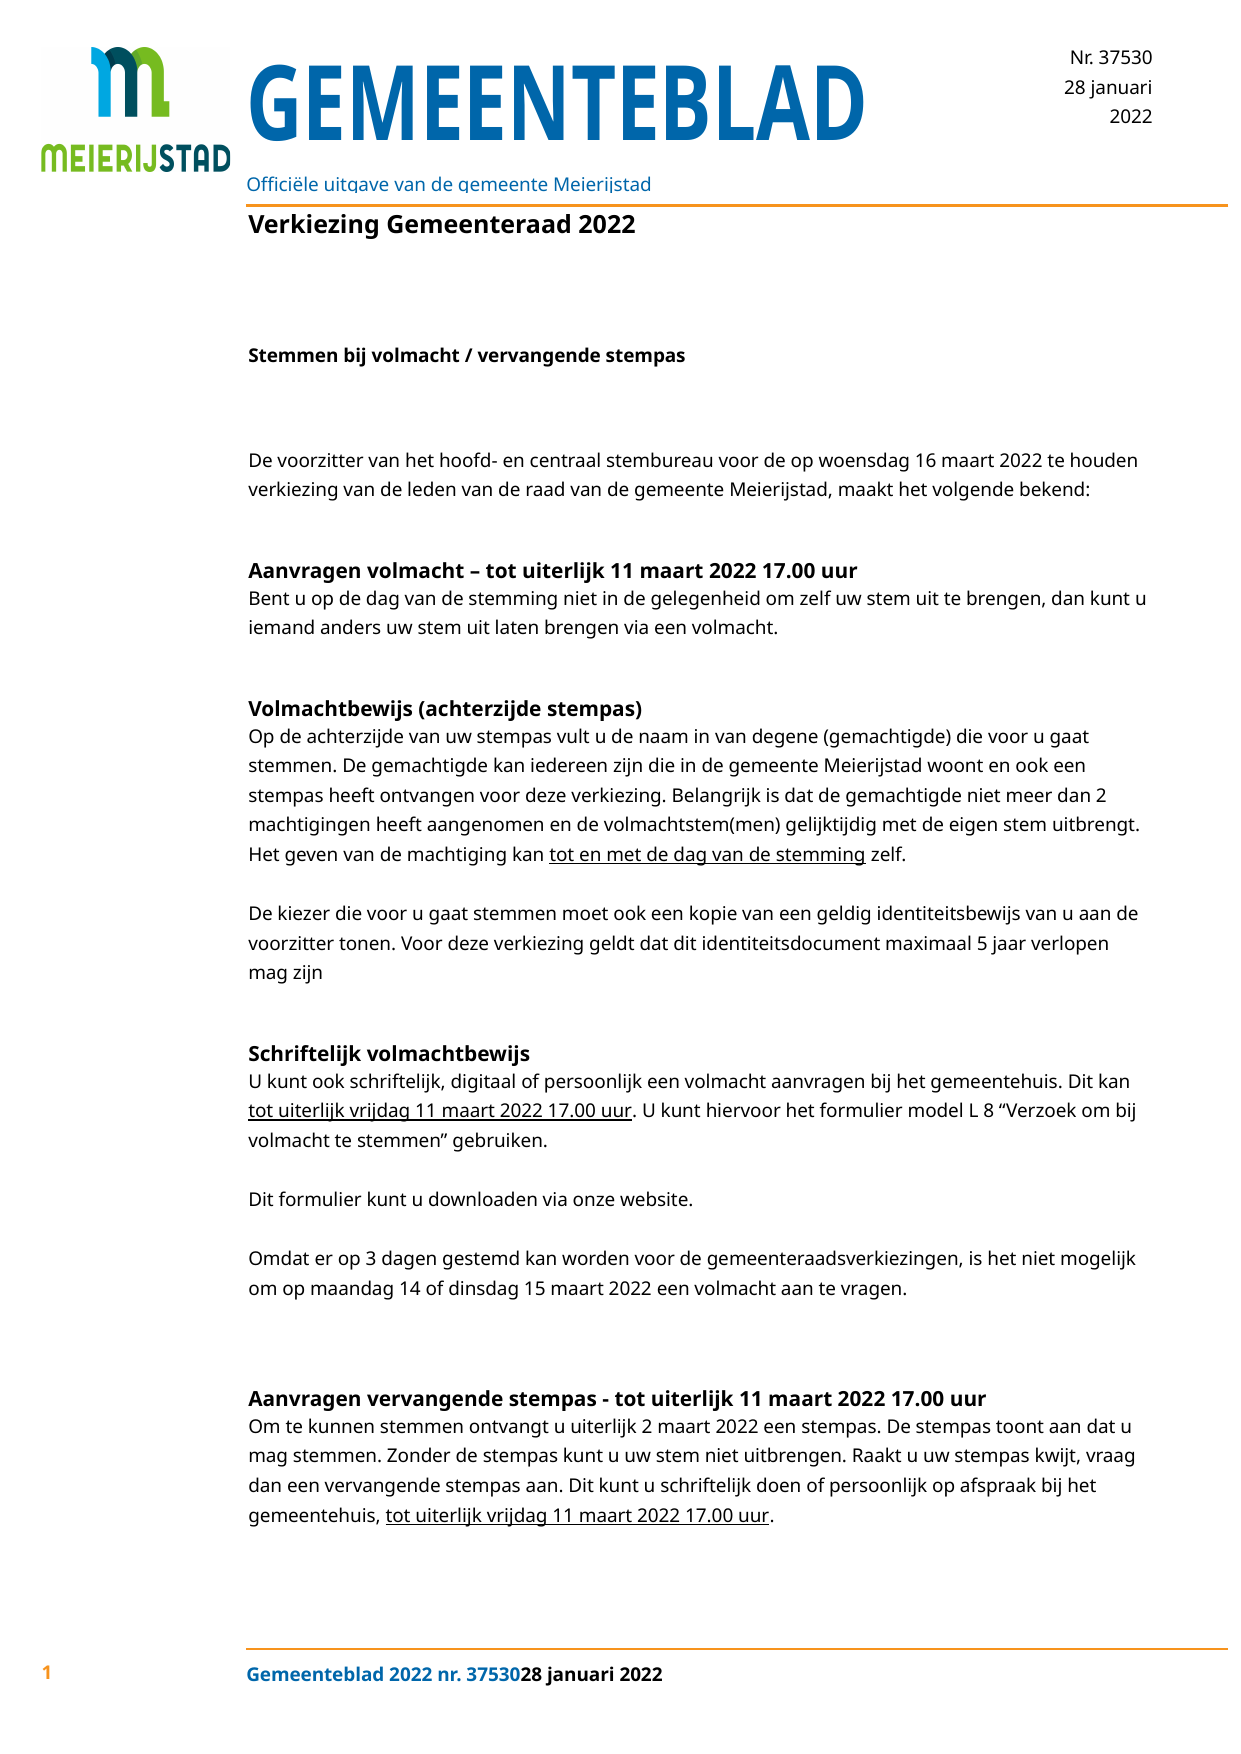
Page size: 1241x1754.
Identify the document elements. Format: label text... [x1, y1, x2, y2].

text Bent u op de dag van de stemming niet in de gelegenheid om zelf uw stem uit te brengen, dan kunt u iemand anders uw stem uit laten brengen via een volmacht. [248, 585, 1152, 640]
text Omdat er op 3 dagen gestemd kan worden voor de gemeenteraadsverkiezingen, is het niet mogelijk om op maandag 14 of dinsdag 15 maart 2022 een volmacht aan te vragen. [248, 1245, 1152, 1301]
text Volmachtbewijs (achterzijde stempas) [248, 694, 1152, 723]
text De voorzitter van het hoofd- en centraal stembureau voor de op woensdag 16 maart 2022 te houden verkiezing van de leden van de raad van de gemeente Meierijstad, maakt het volgende bekend: [248, 447, 1152, 502]
text Het geven van de machtiging kan tot en met de dag van de stemming zelf. [248, 841, 1152, 867]
text Op de achterzijde van uw stempas vult u de naam in van degene (gemachtigde) die voor u gaat stemmen. De gemachtigde kan iedereen zijn die in de gemeente Meierijstad woont en ook een stempas heeft ontvangen voor deze verkiezing. Belangrijk is dat de gemachtigde niet meer dan 2 machtigingen heeft aangenomen en de volmachtstem(men) gelijktijdig met de eigen stem uitbrengt. [248, 723, 1152, 837]
text Dit formulier kunt u downloaden via onze website. [248, 1186, 1152, 1212]
text De kiezer die voor u gaat stemmen moet ook een kopie van een geldig identiteitsbewijs van u aan de voorzitter tonen. Voor deze verkiezing geldt dat dit identiteitsdocument maximaal 5 jaar verlopen mag zijn [248, 900, 1152, 985]
text Verkiezing Gemeenteraad 2022 [248, 207, 1152, 241]
text Om te kunnen stemmen ontvangt u uiterlijk 2 maart 2022 een stempas. De stempas toont aan dat u mag stemmen. Zonder de stempas kunt u uw stem niet uitbrengen. Raakt u uw stempas kwijt, vraag dan een vervangende stempas aan. Dit kunt u schriftelijk doen of persoonlijk op afspraak bij het gemeentehuis, tot uiterlijk vrijdag 11 maart 2022 17.00 uur. [248, 1413, 1152, 1527]
text U kunt ook schriftelijk, digitaal of persoonlijk een volmacht aanvragen bij het gemeentehuis. Dit kan tot uiterlijk vrijdag 11 maart 2022 17.00 uur. U kunt hiervoor het formulier model L 8 “Verzoek om bij volmacht te stemmen” gebruiken. [248, 1068, 1152, 1153]
text Stemmen bij volmacht / vervangende stempas [248, 343, 1152, 368]
text Aanvragen volmacht – tot uiterlijk 11 maart 2022 17.00 uur [248, 556, 1152, 585]
picture [41, 47, 231, 172]
text Aanvragen vervangende stempas - tot uiterlijk 11 maart 2022 17.00 uur [248, 1384, 1152, 1413]
text Schriftelijk volmachtbewijs [248, 1039, 1152, 1068]
